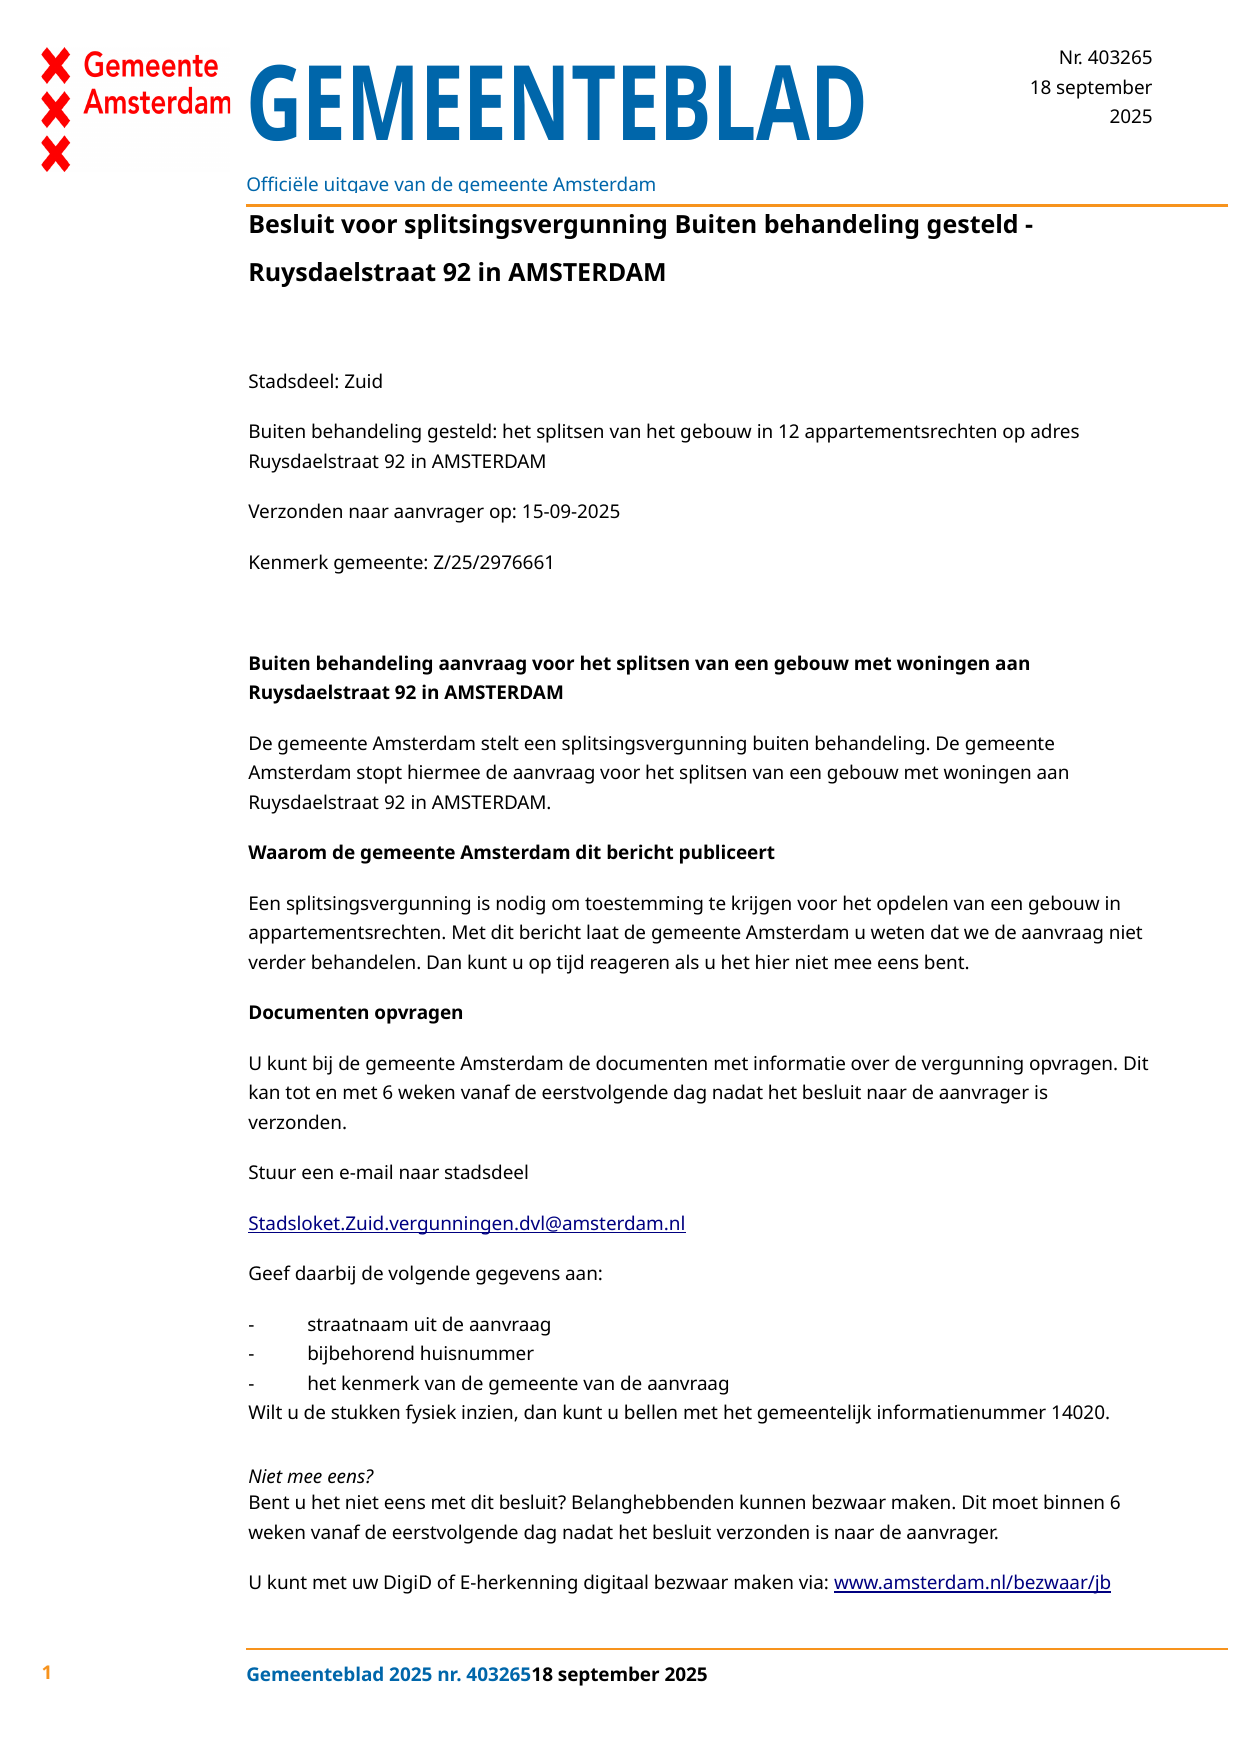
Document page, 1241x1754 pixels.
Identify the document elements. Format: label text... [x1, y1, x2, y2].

text Documenten opvragen [248, 999, 1152, 1025]
text Besluit voor splitsingsvergunning Buiten behandeling gesteld - Ruysdaelstraat 92 in AMSTERDAM [248, 207, 1152, 288]
text Buiten behandeling aanvraag voor het splitsen van een gebouw met woningen aan Ruysdaelstraat 92 in AMSTERDAM [248, 650, 1152, 705]
text De gemeente Amsterdam stelt een splitsingsvergunning buiten behandeling. De gemeente Amsterdam stopt hiermee de aanvraag voor het splitsen van een gebouw met woningen aan Ruysdaelstraat 92 in AMSTERDAM. [248, 730, 1152, 815]
text Geef daarbij de volgende gegevens aan: [248, 1260, 1152, 1286]
text Wilt u de stukken fysiek inzien, dan kunt u bellen met het gemeentelijk informatienummer 14020. [248, 1399, 1152, 1425]
text Stuur een e-mail naar stadsdeel [248, 1159, 1152, 1185]
text U kunt met uw DigiD of E-herkenning digitaal bezwaar maken via: www.amsterdam.nl/bezwaar/jb [248, 1569, 1152, 1595]
text Waarom de gemeente Amsterdam dit bericht publiceert [248, 839, 1152, 865]
list bijbehorend huisnummer [248, 1340, 1152, 1366]
text Verzonden naar aanvrager op: 15-09-2025 [248, 499, 1152, 524]
picture [41, 47, 231, 172]
text U kunt bij de gemeente Amsterdam de documenten met informatie over de vergunning opvragen. Dit kan tot en met 6 weken vanaf de eerstvolgende dag nadat het besluit naar de aanvrager is verzonden. [248, 1050, 1152, 1135]
text Buiten behandeling gesteld: het splitsen van het gebouw in 12 appartementsrechten op adres Ruysdaelstraat 92 in AMSTERDAM [248, 419, 1152, 474]
text Stadsloket.Zuid.vergunningen.dvl@amsterdam.nl [248, 1210, 1152, 1236]
text Een splitsingsvergunning is nodig om toestemming te krijgen voor het opdelen van een gebouw in appartementsrechten. Met dit bericht laat de gemeente Amsterdam u weten dat we de aanvraag niet verder behandelen. Dan kunt u op tijd reageren als u het hier niet mee eens bent. [248, 890, 1152, 975]
text Kenmerk gemeente: Z/25/2976661 [248, 549, 1152, 575]
text Bent u het niet eens met dit besluit? Belanghebbenden kunnen bezwaar maken. Dit moet binnen 6 weken vanaf de eerstvolgende dag nadat het besluit verzonden is naar de aanvrager. [248, 1489, 1152, 1544]
list het kenmerk van de gemeente van de aanvraag [248, 1370, 1152, 1396]
list straatnaam uit de aanvraag [248, 1311, 1152, 1337]
text Stadsdeel: Zuid [248, 368, 1152, 394]
text Niet mee eens? [248, 1463, 1152, 1489]
